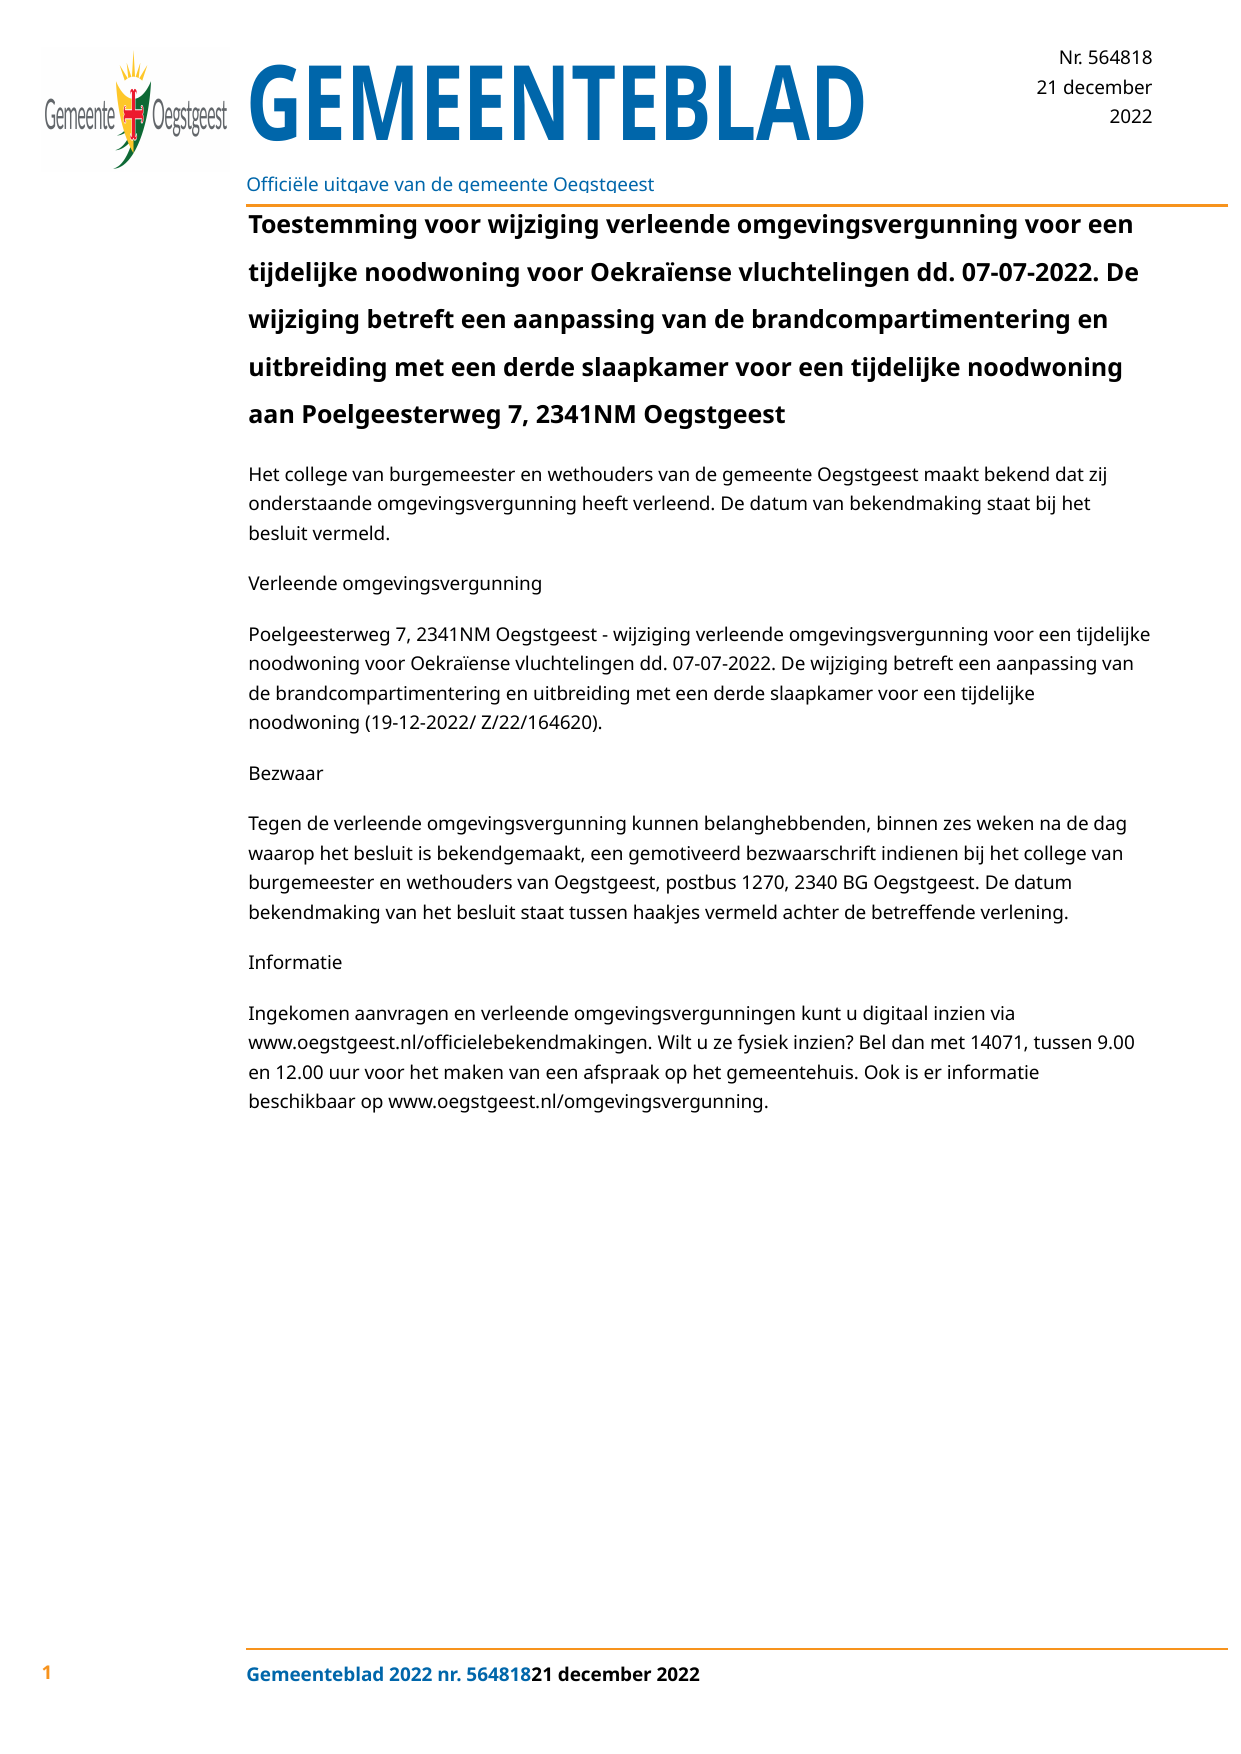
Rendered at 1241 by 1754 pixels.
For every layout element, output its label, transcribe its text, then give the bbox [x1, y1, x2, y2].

text Tegen de verleende omgevingsvergunning kunnen belanghebbenden, binnen zes weken na de dag waarop het besluit is bekendgemaakt, een gemotiveerd bezwaarschrift indienen bij het college van burgemeester en wethouders van Oegstgeest, postbus 1270, 2340 BG Oegstgeest. De datum bekendmaking van het besluit staat tussen haakjes vermeld achter de betreffende verlening. [248, 810, 1152, 925]
picture [41, 47, 231, 172]
text Ingekomen aanvragen en verleende omgevingsvergunningen kunt u digitaal inzien via www.oegstgeest.nl/officielebekendmakingen. Wilt u ze fysiek inzien? Bel dan met 14071, tussen 9.00 en 12.00 uur voor het maken van een afspraak op het gemeentehuis. Ook is er informatie beschikbaar op www.oegstgeest.nl/omgevingsvergunning. [248, 1000, 1152, 1114]
text Het college van burgemeester en wethouders van de gemeente Oegstgeest maakt bekend dat zij onderstaande omgevingsvergunning heeft verleend. De datum van bekendmaking staat bij het besluit vermeld. [248, 461, 1152, 546]
text Toestemming voor wijziging verleende omgevingsvergunning voor een tijdelijke noodwoning voor Oekraïense vluchtelingen dd. 07-07-2022. De wijziging betreft een aanpassing van de brandcompartimentering en uitbreiding met een derde slaapkamer voor een tijdelijke noodwoning aan Poelgeesterweg 7, 2341NM Oegstgeest [248, 207, 1152, 431]
text Informatie [248, 949, 1152, 975]
text Verleende omgevingsvergunning [248, 570, 1152, 596]
text Bezwaar [248, 760, 1152, 786]
text Poelgeesterweg 7, 2341NM Oegstgeest - wijziging verleende omgevingsvergunning voor een tijdelijke noodwoning voor Oekraïense vluchtelingen dd. 07-07-2022. De wijziging betreft een aanpassing van de brandcompartimentering en uitbreiding met een derde slaapkamer voor een tijdelijke noodwoning (19-12-2022/ Z/22/164620). [248, 621, 1152, 735]
